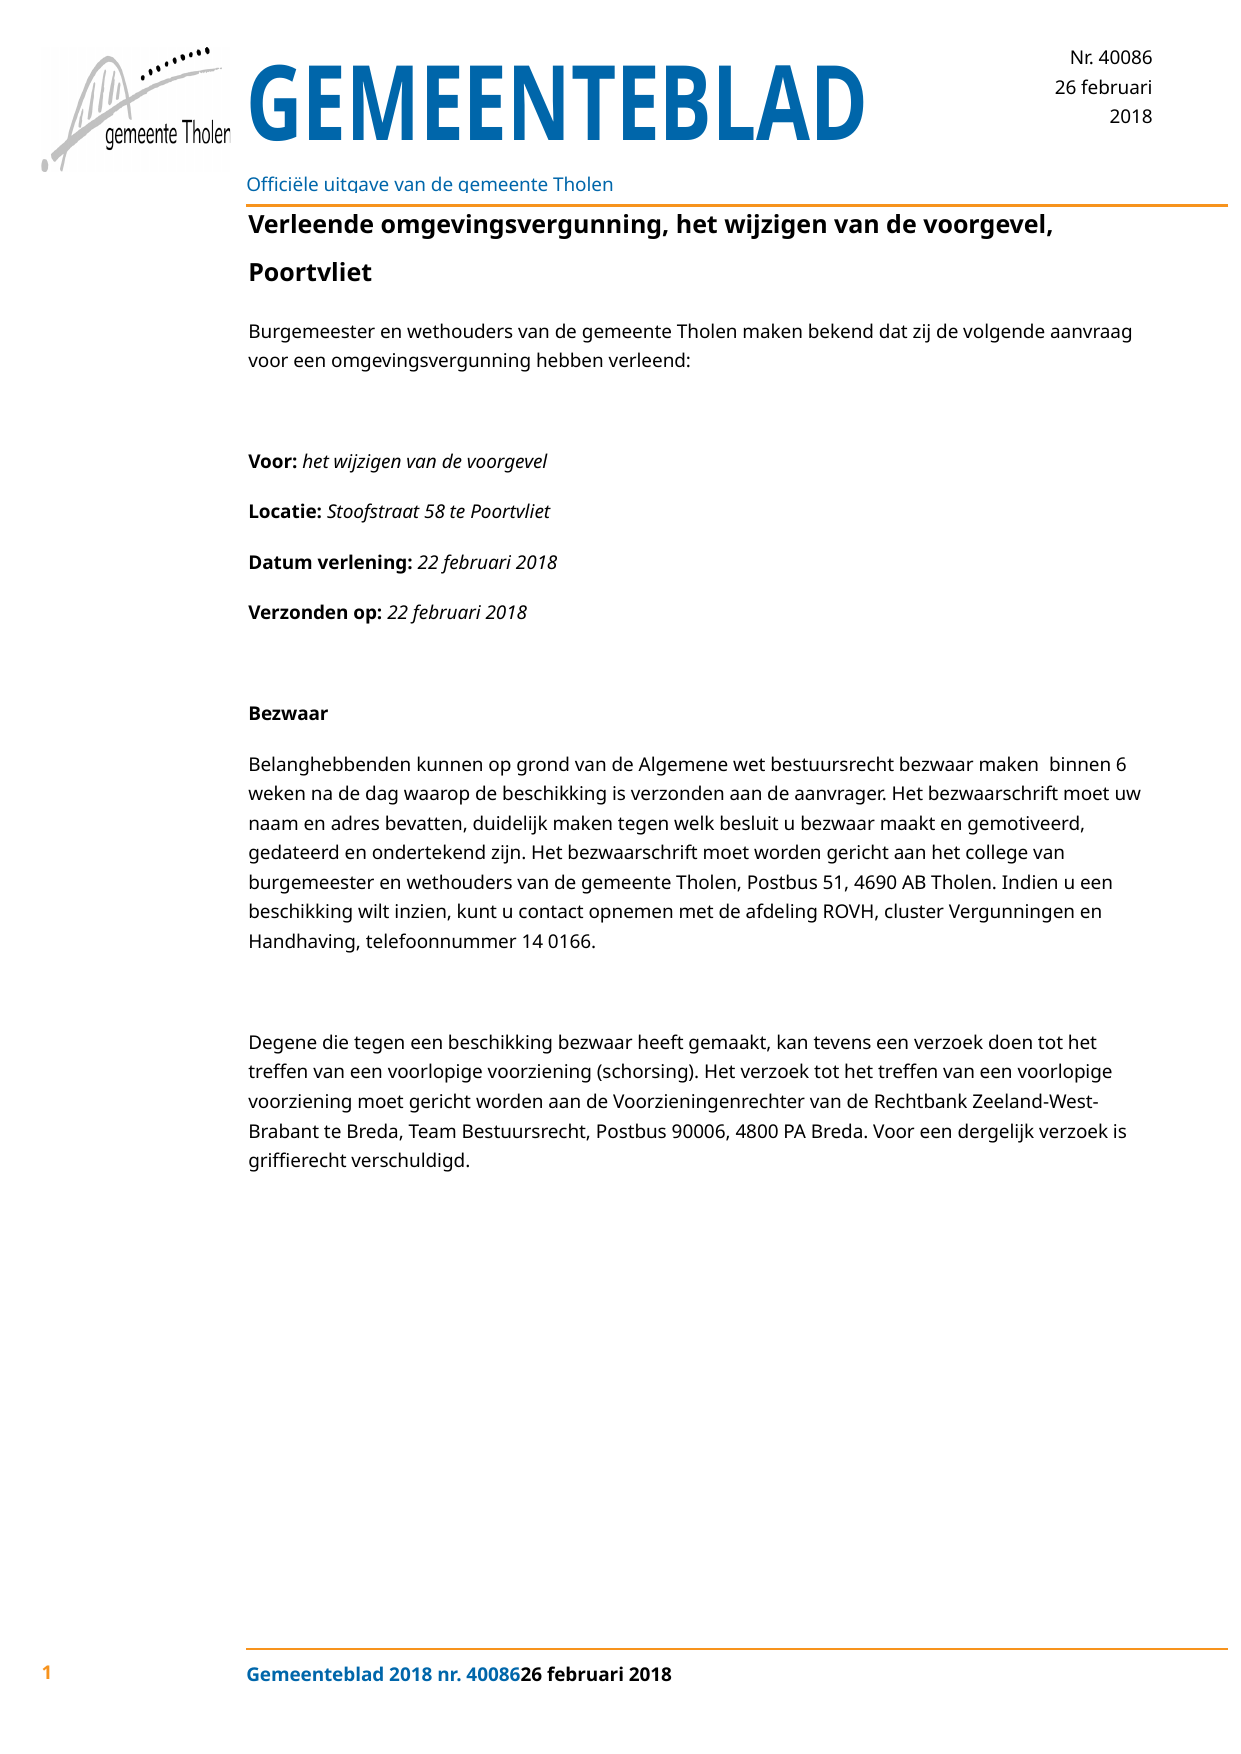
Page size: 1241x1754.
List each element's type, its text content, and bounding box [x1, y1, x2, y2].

text Burgemeester en wethouders van de gemeente Tholen maken bekend dat zij de volgende aanvraag voor een omgevingsvergunning hebben verleend: [248, 318, 1152, 373]
text Bezwaar [248, 700, 1152, 726]
text Locatie: Stoofstraat 58 te Poortvliet [248, 499, 1152, 524]
text Degene die tegen een beschikking bezwaar heeft gemaakt, kan tevens een verzoek doen tot het treffen van een voorlopige voorziening (schorsing). Het verzoek tot het treffen van een voorlopige voorziening moet gericht worden aan de Voorzieningenrechter van de Rechtbank Zeeland-West-Brabant te Breda, Team Bestuursrecht, Postbus 90006, 4800 PA Breda. Voor een dergelijk verzoek is griffierecht verschuldigd. [248, 1029, 1152, 1173]
text Verleende omgevingsvergunning, het wijzigen van de voorgevel, Poortvliet [248, 207, 1152, 288]
text Datum verlening: 22 februari 2018 [248, 549, 1152, 575]
text Verzonden op: 22 februari 2018 [248, 599, 1152, 625]
text Voor: het wijzigen van de voorgevel [248, 448, 1152, 474]
picture [41, 47, 231, 172]
text Belanghebbenden kunnen op grond van de Algemene wet bestuursrecht bezwaar maken binnen 6 weken na de dag waarop de beschikking is verzonden aan de aanvrager. Het bezwaarschrift moet uw naam en adres bevatten, duidelijk maken tegen welk besluit u bezwaar maakt en gemotiveerd, gedateerd en ondertekend zijn. Het bezwaarschrift moet worden gericht aan het college van burgemeester en wethouders van de gemeente Tholen, Postbus 51, 4690 AB Tholen. Indien u een beschikking wilt inzien, kunt u contact opnemen met de afdeling ROVH, cluster Vergunningen en Handhaving, telefoonnummer 14 0166. [248, 751, 1152, 954]
